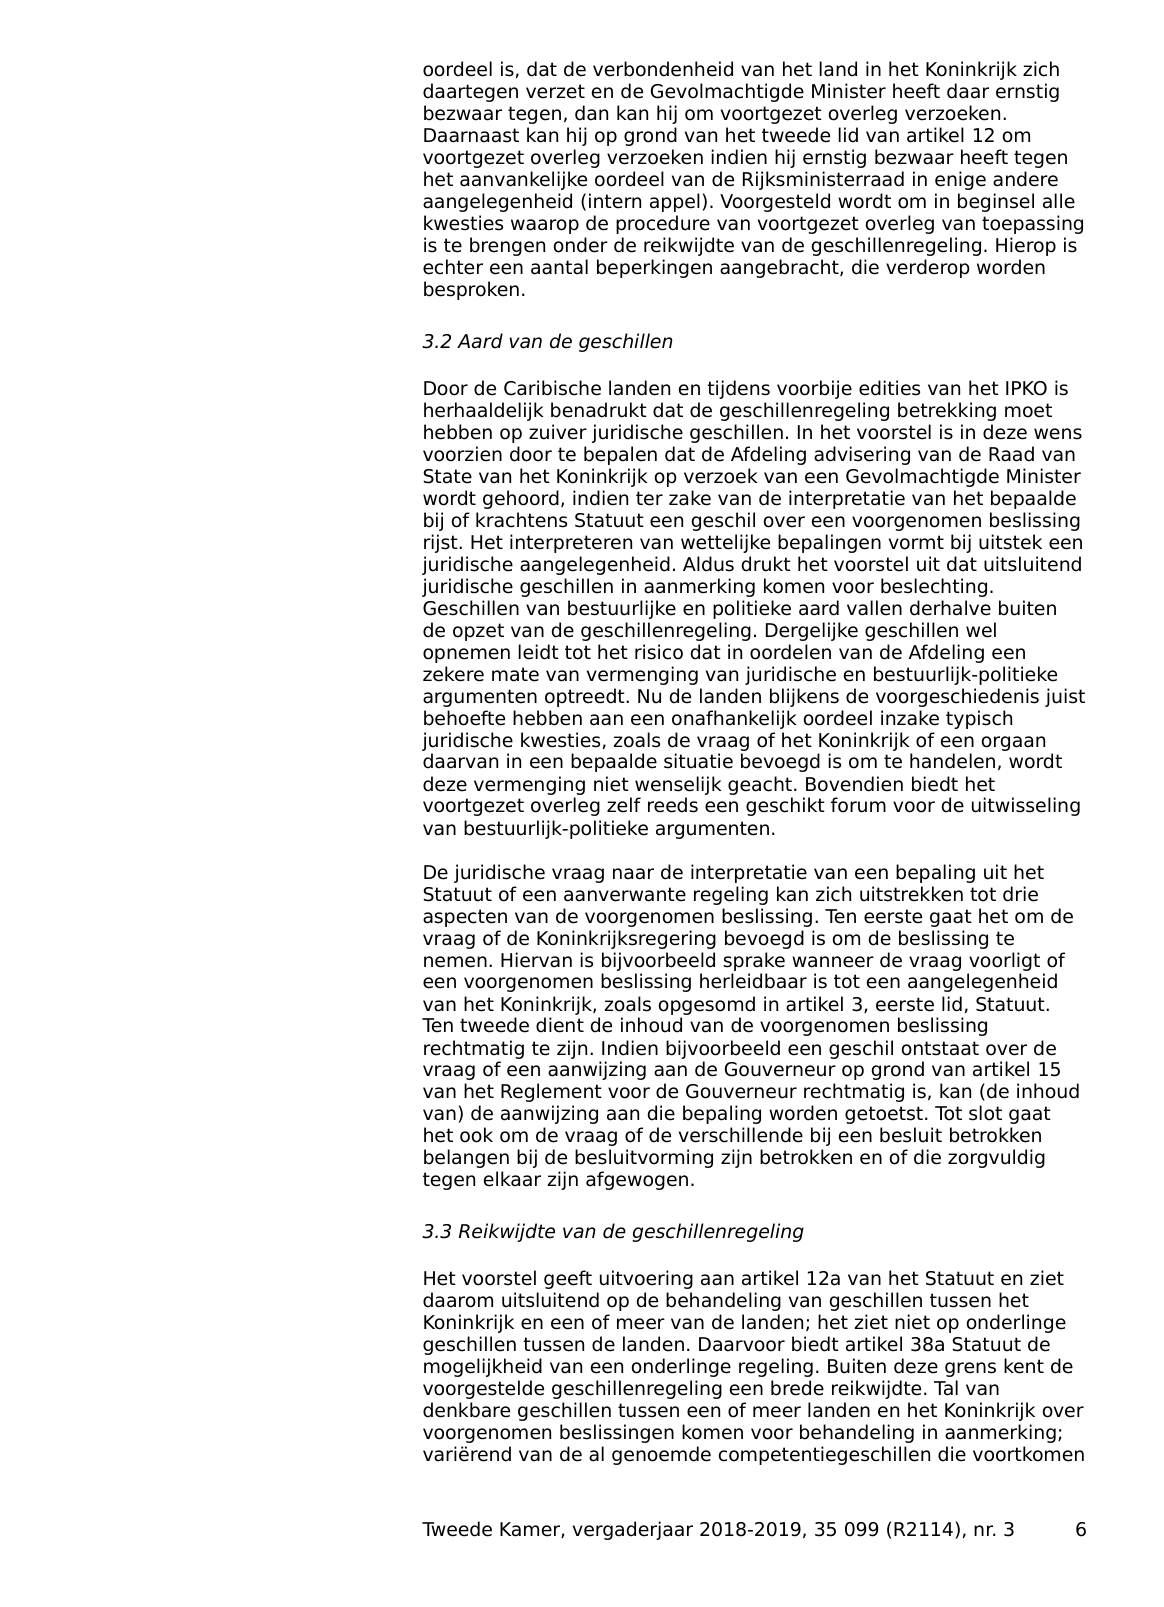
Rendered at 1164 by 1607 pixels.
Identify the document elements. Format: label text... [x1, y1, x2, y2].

text oordeel is, dat de verbondenheid van het land in het Koninkrijk zich daartegen verzet en de Gevolmachtigde Minister heeft daar ernstig bezwaar tegen, dan kan hij om voortgezet overleg verzoeken. Daarnaast kan hij op grond van het tweede lid van artikel 12 om voortgezet overleg verzoeken indien hij ernstig bezwaar heeft tegen het aanvankelijke oordeel van de Rijksministerraad in enige andere aangelegenheid (intern appel). Voorgesteld wordt om in beginsel alle kwesties waarop de procedure van voortgezet overleg van toepassing is te brengen onder de reikwijdte van de geschillenregeling. Hierop is echter een aantal beperkingen aangebracht, die verderop worden besproken. [422, 59, 1087, 301]
subtitle 3.3 Reikwijdte van de geschillenregeling [422, 1221, 1087, 1243]
subtitle 3.2 Aard van de geschillen [422, 331, 1087, 353]
text Door de Caribische landen en tijdens voorbije edities van het IPKO is herhaaldelijk benadrukt dat de geschillenregeling betrekking moet hebben op zuiver juridische geschillen. In het voorstel is in deze wens voorzien door te bepalen dat de Afdeling advisering van de Raad van State van het Koninkrijk op verzoek van een Gevolmachtigde Minister wordt gehoord, indien ter zake van de interpretatie van het bepaalde bij of krachtens Statuut een geschil over een voorgenomen beslissing rijst. Het interpreteren van wettelijke bepalingen vormt bij uitstek een juridische aangelegenheid. Aldus drukt het voorstel uit dat uitsluitend juridische geschillen in aanmerking komen voor beslechting. Geschillen van bestuurlijke en politieke aard vallen derhalve buiten de opzet van de geschillenregeling. Dergelijke geschillen wel opnemen leidt tot het risico dat in oordelen van de Afdeling een zekere mate van vermenging van juridische en bestuurlijk-politieke argumenten optreedt. Nu de landen blijkens de voorgeschiedenis juist behoefte hebben aan een onafhankelijk oordeel inzake typisch juridische kwesties, zoals de vraag of het Koninkrijk of een orgaan daarvan in een bepaalde situatie bevoegd is om te handelen, wordt deze vermenging niet wenselijk geacht. Bovendien biedt het voortgezet overleg zelf reeds een geschikt forum voor de uitwisseling van bestuurlijk-politieke argumenten. [422, 378, 1087, 839]
text Het voorstel geeft uitvoering aan artikel 12a van het Statuut en ziet daarom uitsluitend op de behandeling van geschillen tussen het Koninkrijk en een of meer van de landen; het ziet niet op onderlinge geschillen tussen de landen. Daarvoor biedt artikel 38a Statuut de mogelijkheid van een onderlinge regeling. Buiten deze grens kent de voorgestelde geschillenregeling een brede reikwijdte. Tal van denkbare geschillen tussen een of meer landen en het Koninkrijk over voorgenomen beslissingen komen voor behandeling in aanmerking; variërend van de al genoemde competentiegeschillen die voortkomen [422, 1268, 1087, 1466]
text De juridische vraag naar de interpretatie van een bepaling uit het Statuut of een aanverwante regeling kan zich uitstrekken tot drie aspecten van de voorgenomen beslissing. Ten eerste gaat het om de vraag of de Koninkrijksregering bevoegd is om de beslissing te nemen. Hiervan is bijvoorbeeld sprake wanneer de vraag voorligt of een voorgenomen beslissing herleidbaar is tot een aangelegenheid van het Koninkrijk, zoals opgesomd in artikel 3, eerste lid, Statuut. Ten tweede dient de inhoud van de voorgenomen beslissing rechtmatig te zijn. Indien bijvoorbeeld een geschil ontstaat over de vraag of een aanwijzing aan de Gouverneur op grond van artikel 15 van het Reglement voor de Gouverneur rechtmatig is, kan (de inhoud van) de aanwijzing aan die bepaling worden getoetst. Tot slot gaat het ook om de vraag of de verschillende bij een besluit betrokken belangen bij de besluitvorming zijn betrokken en of die zorgvuldig tegen elkaar zijn afgewogen. [422, 862, 1087, 1191]
